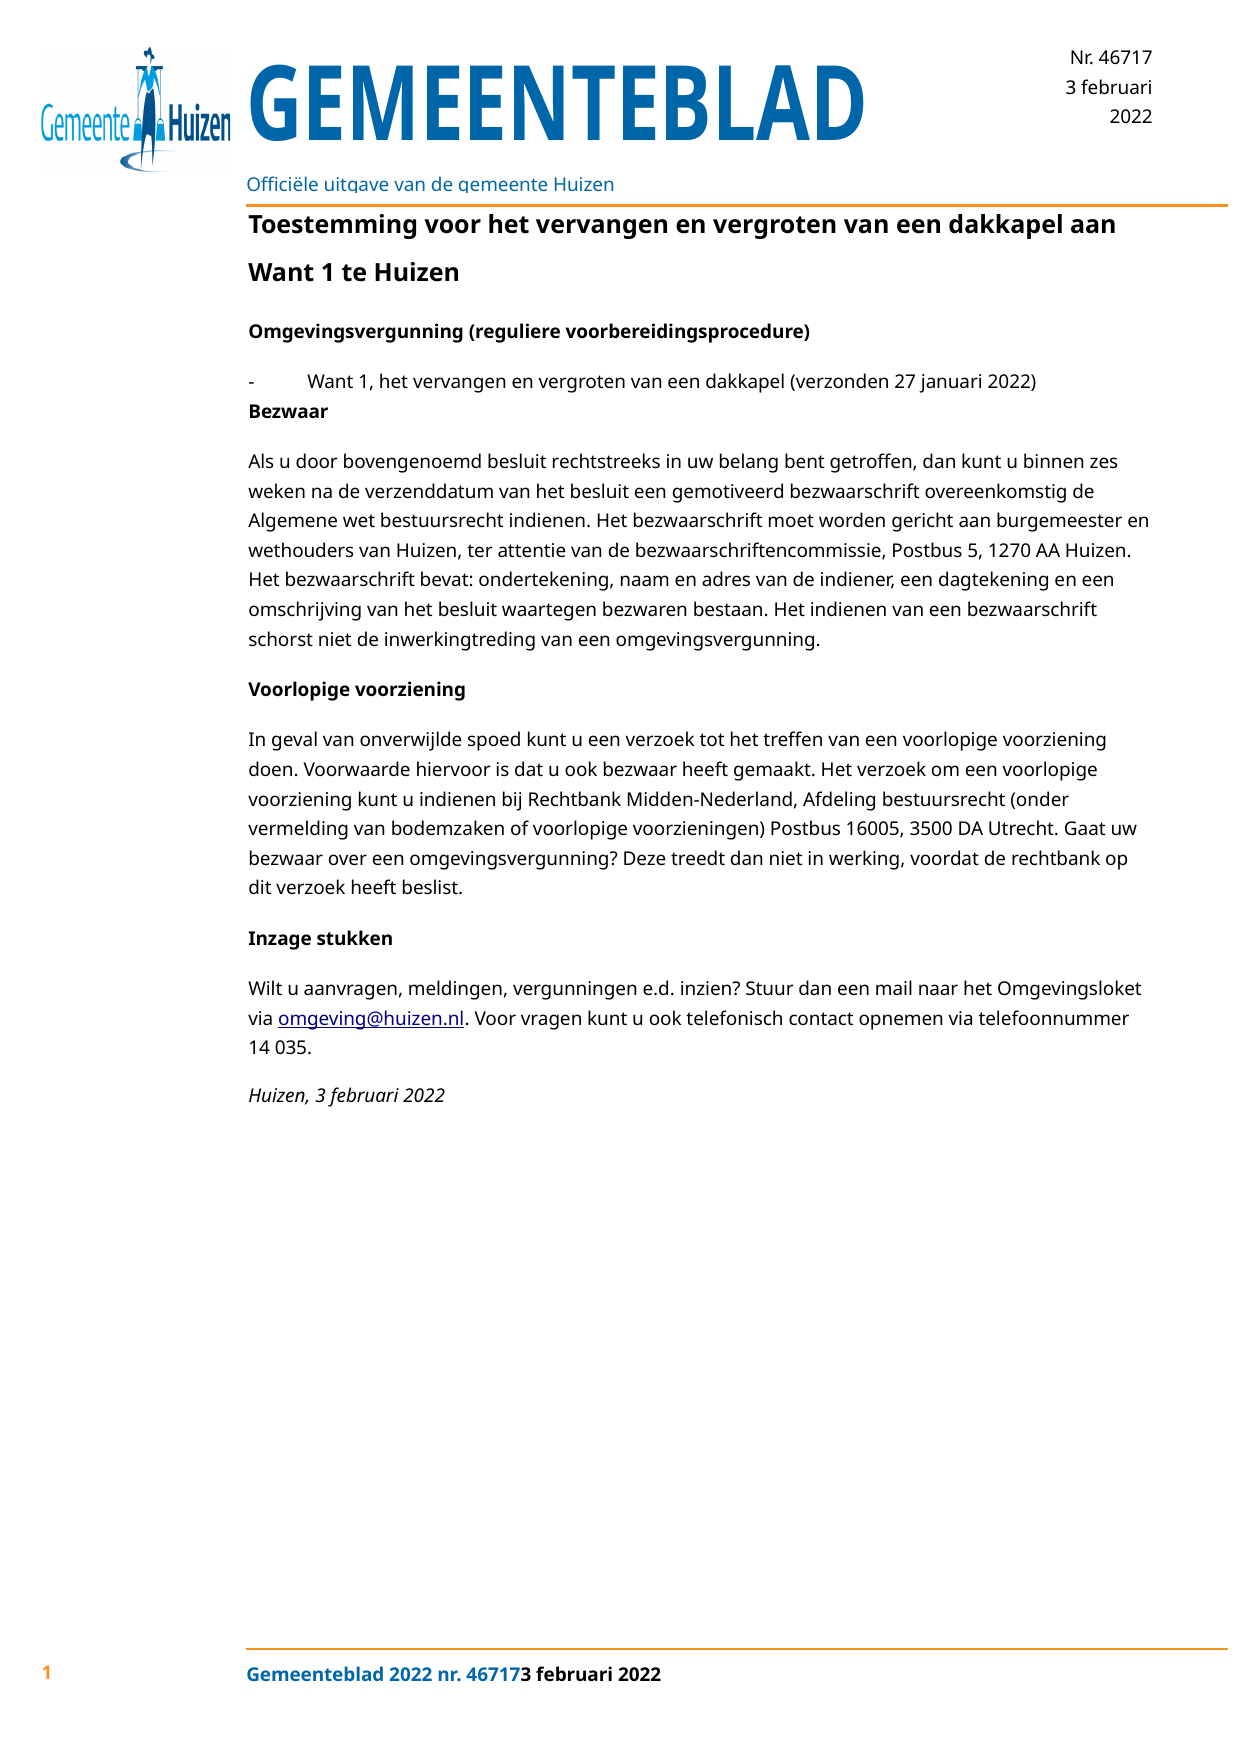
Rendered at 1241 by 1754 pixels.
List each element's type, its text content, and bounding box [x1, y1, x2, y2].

text Huizen, 3 februari 2022 [248, 1082, 1152, 1108]
text In geval van onverwijlde spoed kunt u een verzoek tot het treffen van een voorlopige voorziening doen. Voorwaarde hiervoor is dat u ook bezwaar heeft gemaakt. Het verzoek om een voorlopige voorziening kunt u indienen bij Rechtbank Midden-Nederland, Afdeling bestuursrecht (onder vermelding van bodemzaken of voorlopige voorzieningen) Postbus 16005, 3500 DA Utrecht. Gaat uw bezwaar over een omgevingsvergunning? Deze treedt dan niet in werking, voordat de rechtbank op dit verzoek heeft beslist. [248, 727, 1152, 900]
list Want 1, het vervangen en vergroten van een dakkapel (verzonden 27 januari 2022) [248, 368, 1152, 394]
text Wilt u aanvragen, meldingen, vergunningen e.d. inzien? Stuur dan een mail naar het Omgevingsloket via omgeving@huizen.nl. Voor vragen kunt u ook telefonisch contact opnemen via telefoonnummer 14 035. [248, 975, 1152, 1060]
text Toestemming voor het vervangen en vergroten van een dakkapel aan Want 1 te Huizen [248, 207, 1152, 288]
text Bezwaar [248, 398, 1152, 424]
text Inzage stukken [248, 925, 1152, 951]
text Als u door bovengenoemd besluit rechtstreeks in uw belang bent getroffen, dan kunt u binnen zes weken na de verzenddatum van het besluit een gemotiveerd bezwaarschrift overeenkomstig de Algemene wet bestuursrecht indienen. Het bezwaarschrift moet worden gericht aan burgemeester en wethouders van Huizen, ter attentie van de bezwaarschriftencommissie, Postbus 5, 1270 AA Huizen. Het bezwaarschrift bevat: ondertekening, naam en adres van de indiener, een dagtekening en een omschrijving van het besluit waartegen bezwaren bestaan. Het indienen van een bezwaarschrift schorst niet de inwerkingtreding van een omgevingsvergunning. [248, 448, 1152, 652]
picture [41, 47, 231, 172]
text Omgevingsvergunning (reguliere voorbereidingsprocedure) [248, 318, 1152, 344]
text Voorlopige voorziening [248, 676, 1152, 702]
